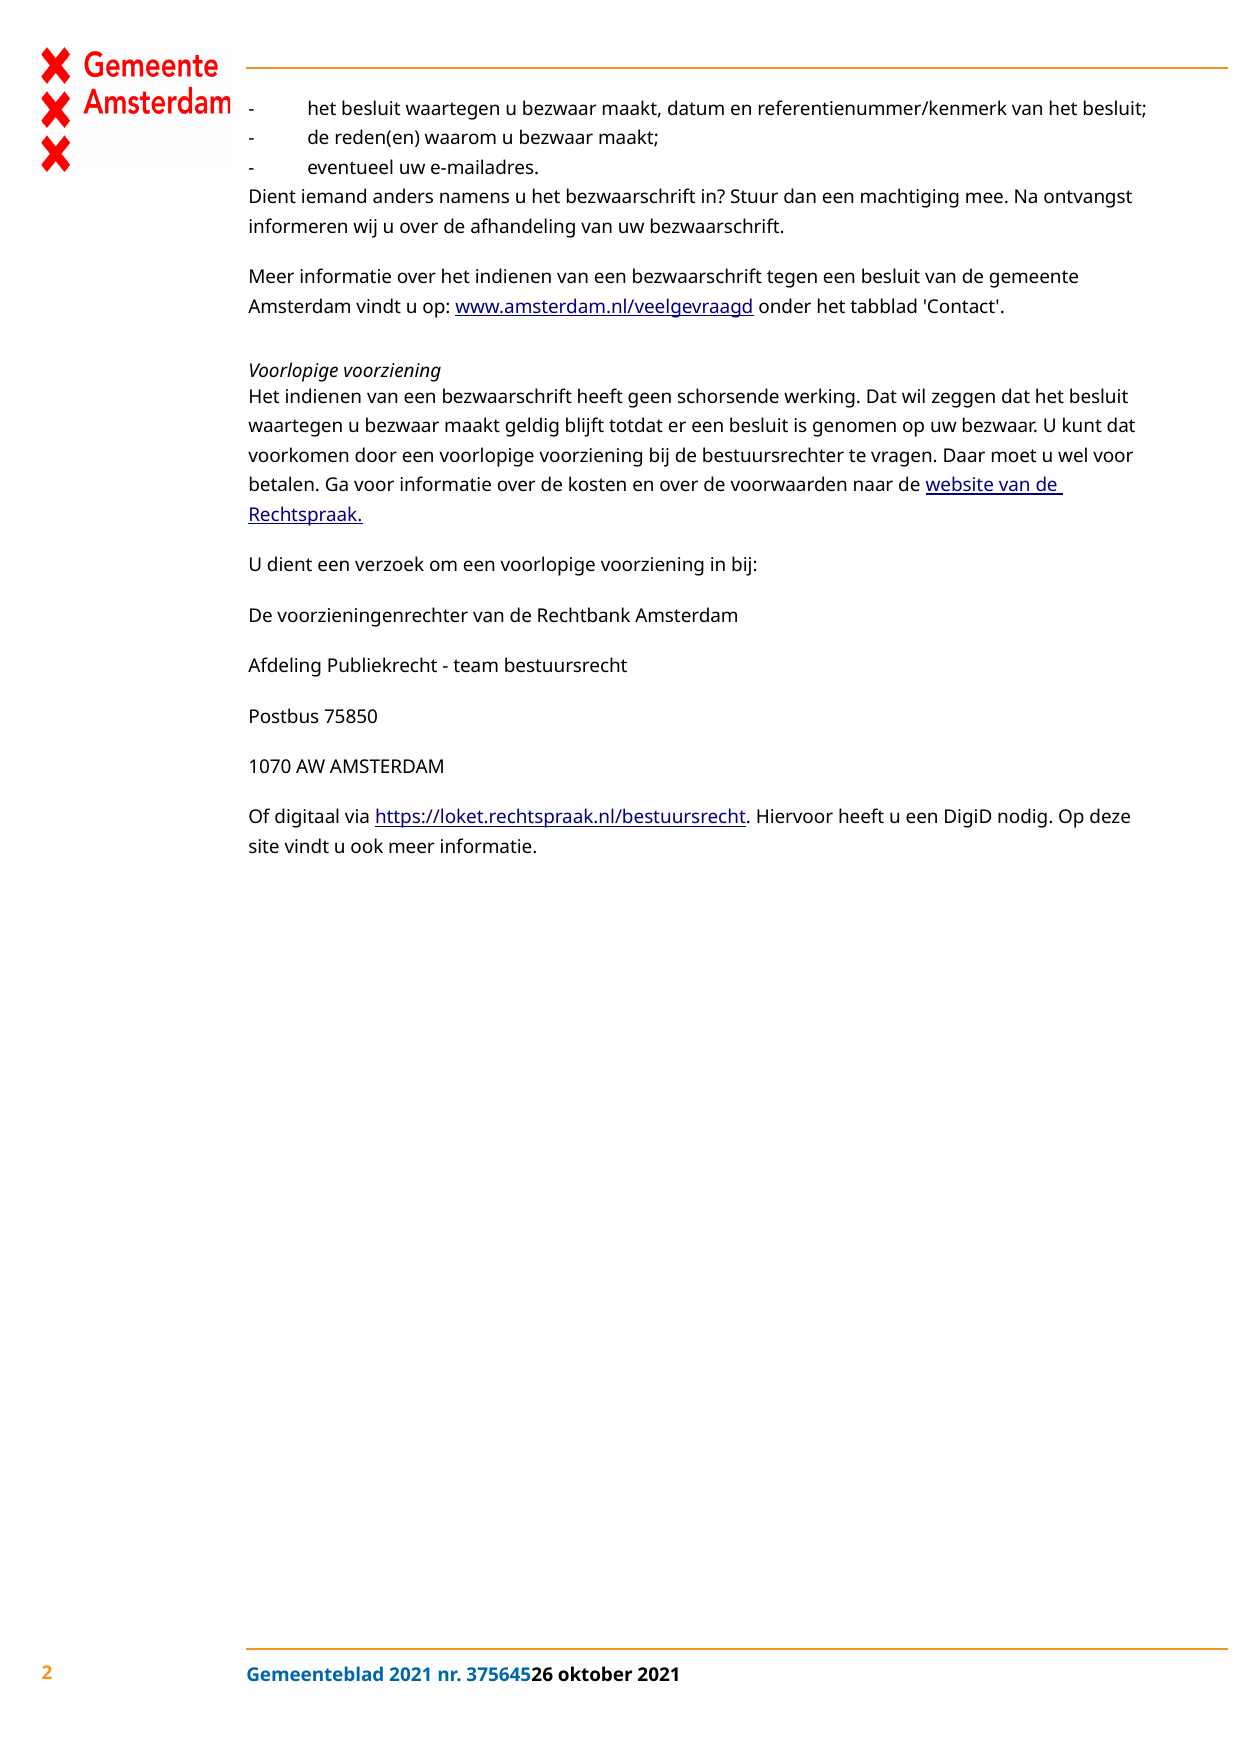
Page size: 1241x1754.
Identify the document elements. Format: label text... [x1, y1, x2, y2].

list eventueel uw e-mailadres. [248, 154, 1152, 180]
text Het indienen van een bezwaarschrift heeft geen schorsende werking. Dat wil zeggen dat het besluit waartegen u bezwaar maakt geldig blijft totdat er een besluit is genomen op uw bezwaar. U kunt dat voorkomen door een voorlopige voorziening bij de bestuursrechter te vragen. Daar moet u wel voor betalen. Ga voor informatie over de kosten en over de voorwaarden naar de website van de Rechtspraak. [248, 383, 1152, 527]
picture [41, 47, 231, 172]
text Dient iemand anders namens u het bezwaarschrift in? Stuur dan een machtiging mee. Na ontvangst informeren wij u over de afhandeling van uw bezwaarschrift. [248, 183, 1152, 239]
text Meer informatie over het indienen van een bezwaarschrift tegen een besluit van de gemeente Amsterdam vindt u op: www.amsterdam.nl/veelgevraagd onder het tabblad 'Contact'. [248, 263, 1152, 319]
text Voorlopige voorziening [248, 357, 1152, 383]
text 1070 AW AMSTERDAM [248, 753, 1152, 779]
text De voorzieningenrechter van de Rechtbank Amsterdam [248, 602, 1152, 628]
list het besluit waartegen u bezwaar maakt, datum en referentienummer/kenmerk van het besluit; [248, 95, 1152, 121]
list de reden(en) waarom u bezwaar maakt; [248, 124, 1152, 150]
text Postbus 75850 [248, 703, 1152, 728]
text U dient een verzoek om een voorlopige voorziening in bij: [248, 552, 1152, 577]
text Afdeling Publiekrecht - team bestuursrecht [248, 652, 1152, 678]
text Of digitaal via https://loket.rechtspraak.nl/bestuursrecht. Hiervoor heeft u een DigiD nodig. Op deze site vindt u ook meer informatie. [248, 804, 1152, 859]
